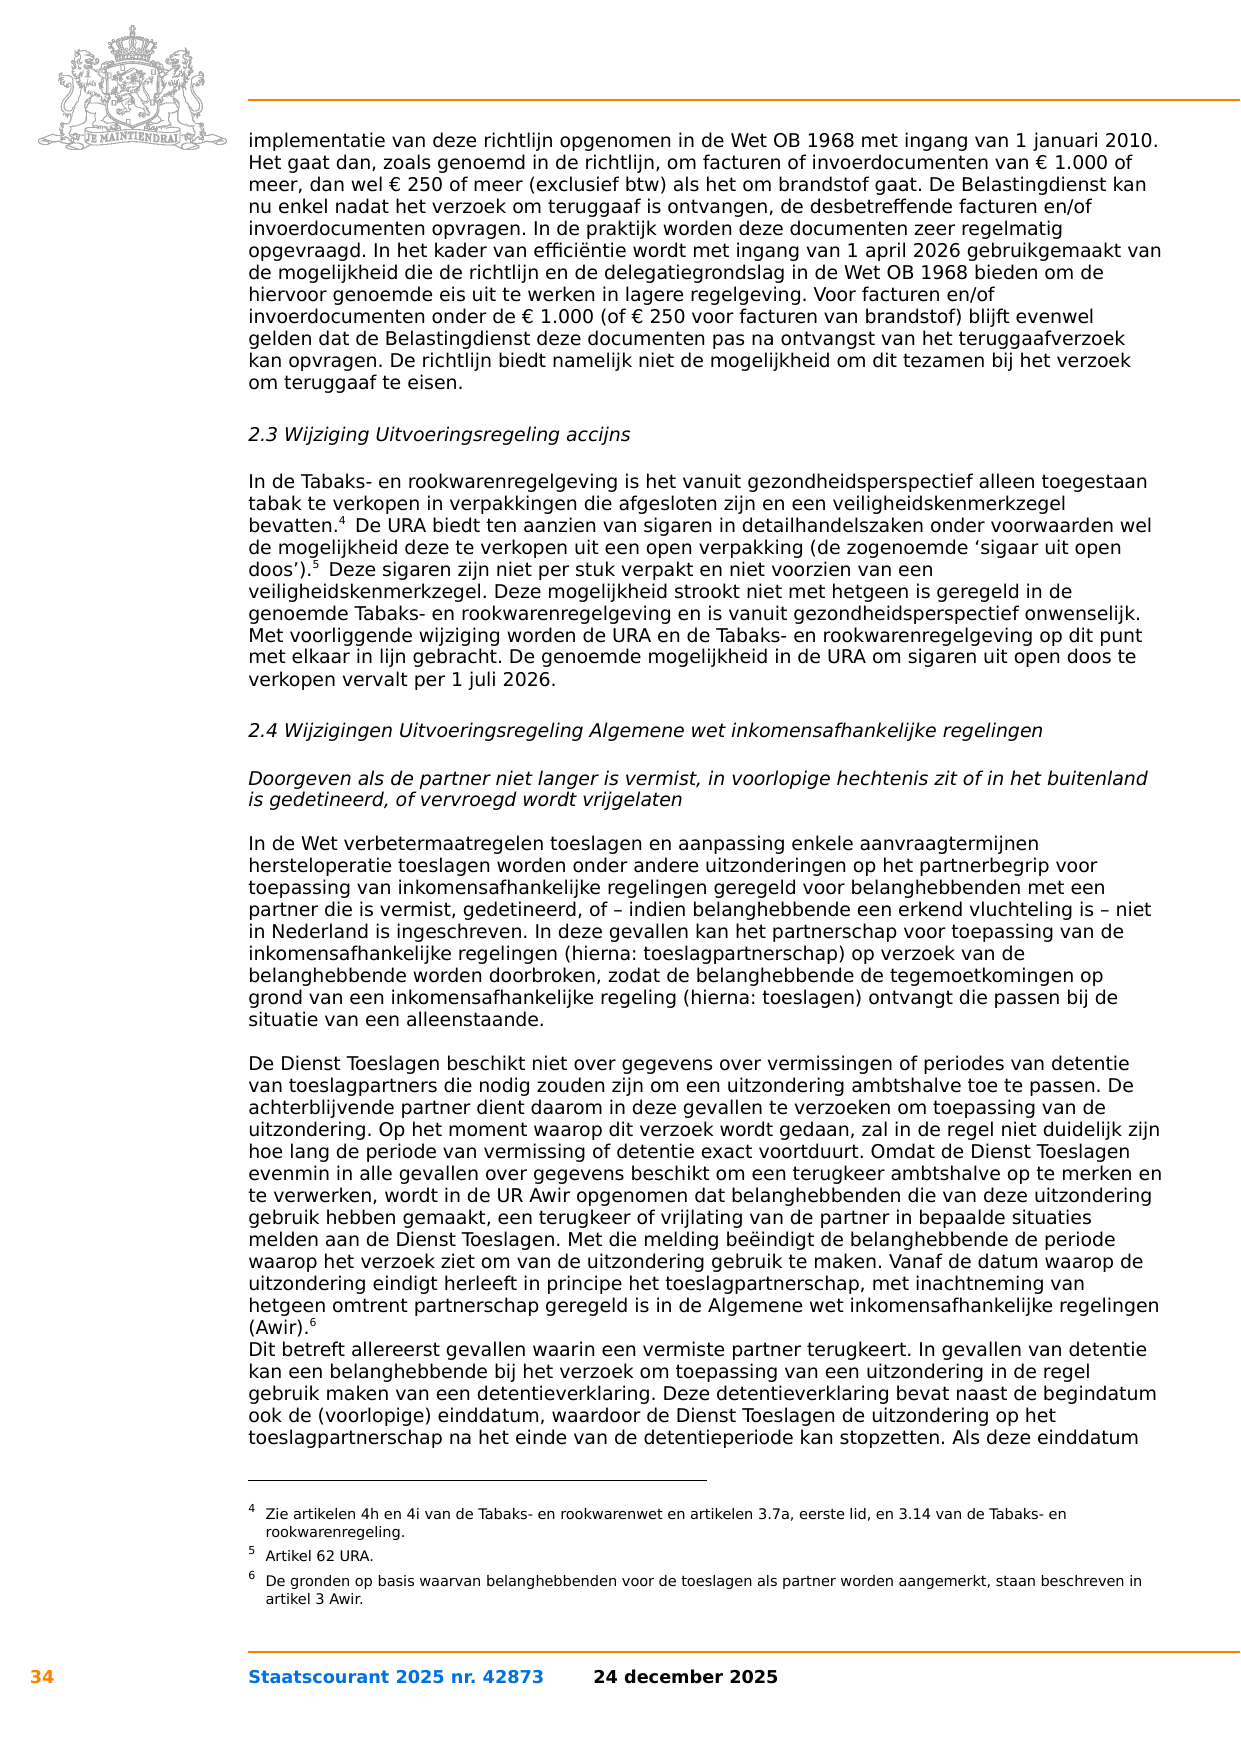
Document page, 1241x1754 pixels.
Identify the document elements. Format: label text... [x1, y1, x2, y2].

text De Dienst Toeslagen beschikt niet over gegevens over vermissingen of periodes van detentie van toeslagpartners die nodig zouden zijn om een uitzondering ambtshalve toe te passen. De achterblijvende partner dient daarom in deze gevallen te verzoeken om toepassing van de uitzondering. Op het moment waarop dit verzoek wordt gedaan, zal in de regel niet duidelijk zijn hoe lang de periode van vermissing of detentie exact voortduurt. Omdat de Dienst Toeslagen evenmin in alle gevallen over gegevens beschikt om een terugkeer ambtshalve op te merken en te verwerken, wordt in de UR Awir opgenomen dat belanghebbenden die van deze uitzondering gebruik hebben gemaakt, een terugkeer of vrijlating van de partner in bepaalde situaties melden aan de Dienst Toeslagen. Met die melding beëindigt de belanghebbende de periode waarop het verzoek ziet om van de uitzondering gebruik te maken. Vanaf de datum waarop de uitzondering eindigt herleeft in principe het toeslagpartnerschap, met inachtneming van hetgeen omtrent partnerschap geregeld is in de Algemene wet inkomensafhankelijke regelingen (Awir). [248, 1053, 1163, 1339]
text In de Wet verbetermaatregelen toeslagen en aanpassing enkele aanvraagtermijnen hersteloperatie toeslagen worden onder andere uitzonderingen op het partnerbegrip voor toepassing van inkomensafhankelijke regelingen geregeld voor belanghebbenden met een partner die is vermist, gedetineerd, of – indien belanghebbende een erkend vluchteling is – niet in Nederland is ingeschreven. In deze gevallen kan het partnerschap voor toepassing van de inkomensafhankelijke regelingen (hierna: toeslagpartnerschap) op verzoek van de belanghebbende worden doorbroken, zodat de belanghebbende de tegemoetkomingen op grond van een inkomensafhankelijke regeling (hierna: toeslagen) ontvangt die passen bij de situatie van een alleenstaande. [248, 833, 1163, 1031]
subtitle 2.3 Wijziging Uitvoeringsregeling accijns [248, 424, 1163, 446]
picture [38, 25, 227, 150]
text Artikel 62 URA. [248, 1544, 1163, 1566]
text In de Tabaks- en rookwarenregelgeving is het vanuit gezondheidsperspectief alleen toegestaan tabak te verkopen in verpakkingen die afgesloten zijn en een veiligheidskenmerkzegel bevatten. De URA biedt ten aanzien van sigaren in detailhandelszaken onder voorwaarden wel de mogelijkheid deze te verkopen uit een open verpakking (de zogenoemde ‘sigaar uit open doos’). Deze sigaren zijn niet per stuk verpakt en niet voorzien van een veiligheidskenmerkzegel. Deze mogelijkheid strookt niet met hetgeen is geregeld in de genoemde Tabaks- en rookwarenregelgeving en is vanuit gezondheidsperspectief onwenselijk. Met voorliggende wijziging worden de URA en de Tabaks- en rookwarenregelgeving op dit punt met elkaar in lijn gebracht. De genoemde mogelijkheid in de URA om sigaren uit open doos te verkopen vervalt per 1 juli 2026. [248, 471, 1163, 690]
text Zie artikelen 4h en 4i van de Tabaks- en rookwarenwet en artikelen 3.7a, eerste lid, en 3.14 van de Tabaks- en rookwarenregeling. [248, 1502, 1163, 1541]
text Dit betreft allereerst gevallen waarin een vermiste partner terugkeert. In gevallen van detentie kan een belanghebbende bij het verzoek om toepassing van een uitzondering in de regel gebruik maken van een detentieverklaring. Deze detentieverklaring bevat naast de begindatum ook de (voorlopige) einddatum, waardoor de Dienst Toeslagen de uitzondering op het toeslagpartnerschap na het einde van de detentieperiode kan stopzetten. Als deze einddatum [248, 1339, 1163, 1448]
text De gronden op basis waarvan belanghebbenden voor de toeslagen als partner worden aangemerkt, staan beschreven in artikel 3 Awir. [248, 1569, 1163, 1608]
text implementatie van deze richtlijn opgenomen in de Wet OB 1968 met ingang van 1 januari 2010. Het gaat dan, zoals genoemd in de richtlijn, om facturen of invoerdocumenten van € 1.000 of meer, dan wel € 250 of meer (exclusief btw) als het om brandstof gaat. De Belastingdienst kan nu enkel nadat het verzoek om teruggaaf is ontvangen, de desbetreffende facturen en/of invoerdocumenten opvragen. In de praktijk worden deze documenten zeer regelmatig opgevraagd. In het kader van efficiëntie wordt met ingang van 1 april 2026 gebruikgemaakt van de mogelijkheid die de richtlijn en de delegatiegrondslag in de Wet OB 1968 bieden om de hiervoor genoemde eis uit te werken in lagere regelgeving. Voor facturen en/of invoerdocumenten onder de € 1.000 (of € 250 voor facturen van brandstof) blijft evenwel gelden dat de Belastingdienst deze documenten pas na ontvangst van het teruggaafverzoek kan opvragen. De richtlijn biedt namelijk niet de mogelijkheid om dit tezamen bij het verzoek om teruggaaf te eisen. [248, 130, 1163, 394]
subtitle Doorgeven als de partner niet langer is vermist, in voorlopige hechtenis zit of in het buitenland is gedetineerd, of vervroegd wordt vrijgelaten [248, 767, 1163, 811]
subtitle 2.4 Wijzigingen Uitvoeringsregeling Algemene wet inkomensafhankelijke regelingen [248, 720, 1163, 742]
